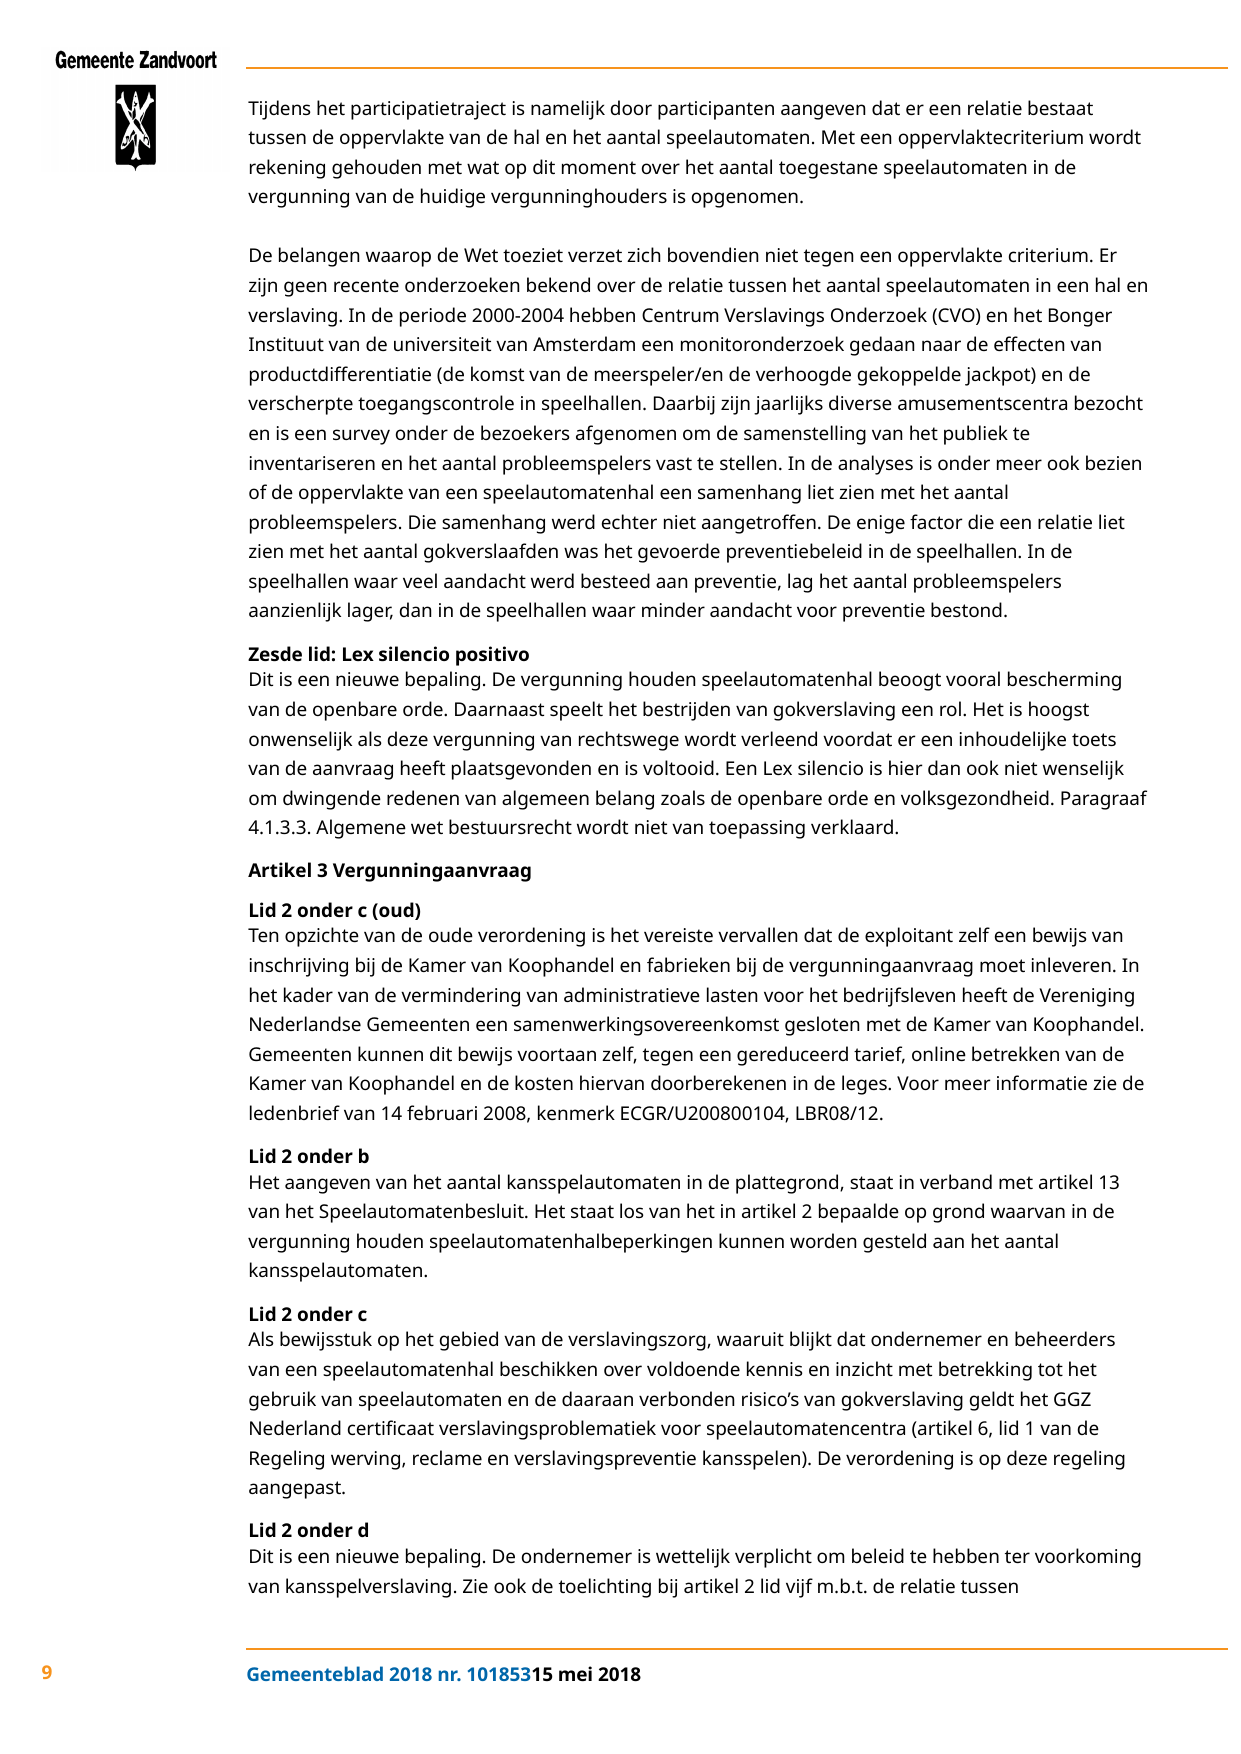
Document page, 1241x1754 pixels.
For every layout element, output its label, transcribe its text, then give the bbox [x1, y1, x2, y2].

text Artikel 3 Vergunningaanvraag [248, 858, 1152, 883]
text Lid 2 onder d [248, 1518, 1152, 1543]
text Tijdens het participatietraject is namelijk door participanten aangeven dat er een relatie bestaat tussen de oppervlakte van de hal en het aantal speelautomaten. Met een oppervlaktecriterium wordt rekening gehouden met wat op dit moment over het aantal toegestane speelautomaten in de vergunning van de huidige vergunninghouders is opgenomen. [248, 95, 1152, 209]
text Dit is een nieuwe bepaling. De vergunning houden speelautomatenhal beoogt vooral bescherming van de openbare orde. Daarnaast speelt het bestrijden van gokverslaving een rol. Het is hoogst onwenselijk als deze vergunning van rechtswege wordt verleend voordat er een inhoudelijke toets van de aanvraag heeft plaatsgevonden en is voltooid. Een Lex silencio is hier dan ook niet wenselijk om dwingende redenen van algemeen belang zoals de openbare orde en volksgezondheid. Paragraaf 4.1.3.3. Algemene wet bestuursrecht wordt niet van toepassing verklaard. [248, 667, 1152, 840]
text De belangen waarop de Wet toeziet verzet zich bovendien niet tegen een oppervlakte criterium. Er zijn geen recente onderzoeken bekend over de relatie tussen het aantal speelautomaten in een hal en verslaving. In de periode 2000-2004 hebben Centrum Verslavings Onderzoek (CVO) en het Bonger Instituut van de universiteit van Amsterdam een monitoronderzoek gedaan naar de effecten van productdifferentiatie (de komst van de meerspeler/en de verhoogde gekoppelde jackpot) en de verscherpte toegangscontrole in speelhallen. Daarbij zijn jaarlijks diverse amusementscentra bezocht en is een survey onder de bezoekers afgenomen om de samenstelling van het publiek te inventariseren en het aantal probleemspelers vast te stellen. In de analyses is onder meer ook bezien of de oppervlakte van een speelautomatenhal een samenhang liet zien met het aantal probleemspelers. Die samenhang werd echter niet aangetroffen. De enige factor die een relatie liet zien met het aantal gokverslaafden was het gevoerde preventiebeleid in de speelhallen. In de speelhallen waar veel aandacht werd besteed aan preventie, lag het aantal probleemspelers aanzienlijk lager, dan in de speelhallen waar minder aandacht voor preventie bestond. [248, 243, 1152, 623]
text Lid 2 onder c (oud) [248, 897, 1152, 923]
text Lid 2 onder c [248, 1301, 1152, 1327]
text Als bewijsstuk op het gebied van de verslavingszorg, waaruit blijkt dat ondernemer en beheerders van een speelautomatenhal beschikken over voldoende kennis en inzicht met betrekking tot het gebruik van speelautomaten en de daaraan verbonden risico’s van gokverslaving geldt het GGZ Nederland certificaat verslavingsproblematiek voor speelautomatencentra (artikel 6, lid 1 van de Regeling werving, reclame en verslavingspreventie kansspelen). De verordening is op deze regeling aangepast. [248, 1327, 1152, 1500]
text Zesde lid: Lex silencio positivo [248, 641, 1152, 667]
text Het aangeven van het aantal kansspelautomaten in de plattegrond, staat in verband met artikel 13 van het Speelautomatenbesluit. Het staat los van het in artikel 2 bepaalde op grond waarvan in de vergunning houden speelautomatenhalbeperkingen kunnen worden gesteld aan het aantal kansspelautomaten. [248, 1169, 1152, 1283]
text Ten opzichte van de oude verordening is het vereiste vervallen dat de exploitant zelf een bewijs van inschrijving bij de Kamer van Koophandel en fabrieken bij de vergunningaanvraag moet inleveren. In het kader van de vermindering van administratieve lasten voor het bedrijfsleven heeft de Vereniging Nederlandse Gemeenten een samenwerkingsovereenkomst gesloten met de Kamer van Koophandel. Gemeenten kunnen dit bewijs voortaan zelf, tegen een gereduceerd tarief, online betrekken van de Kamer van Koophandel en de kosten hiervan doorberekenen in de leges. Voor meer informatie zie de ledenbrief van 14 februari 2008, kenmerk ECGR/U200800104, LBR08/12. [248, 923, 1152, 1126]
text Lid 2 onder b [248, 1143, 1152, 1169]
text Dit is een nieuwe bepaling. De ondernemer is wettelijk verplicht om beleid te hebben ter voorkoming van kansspelverslaving. Zie ook de toelichting bij artikel 2 lid vijf m.b.t. de relatie tussen [248, 1543, 1152, 1599]
picture [41, 47, 231, 172]
